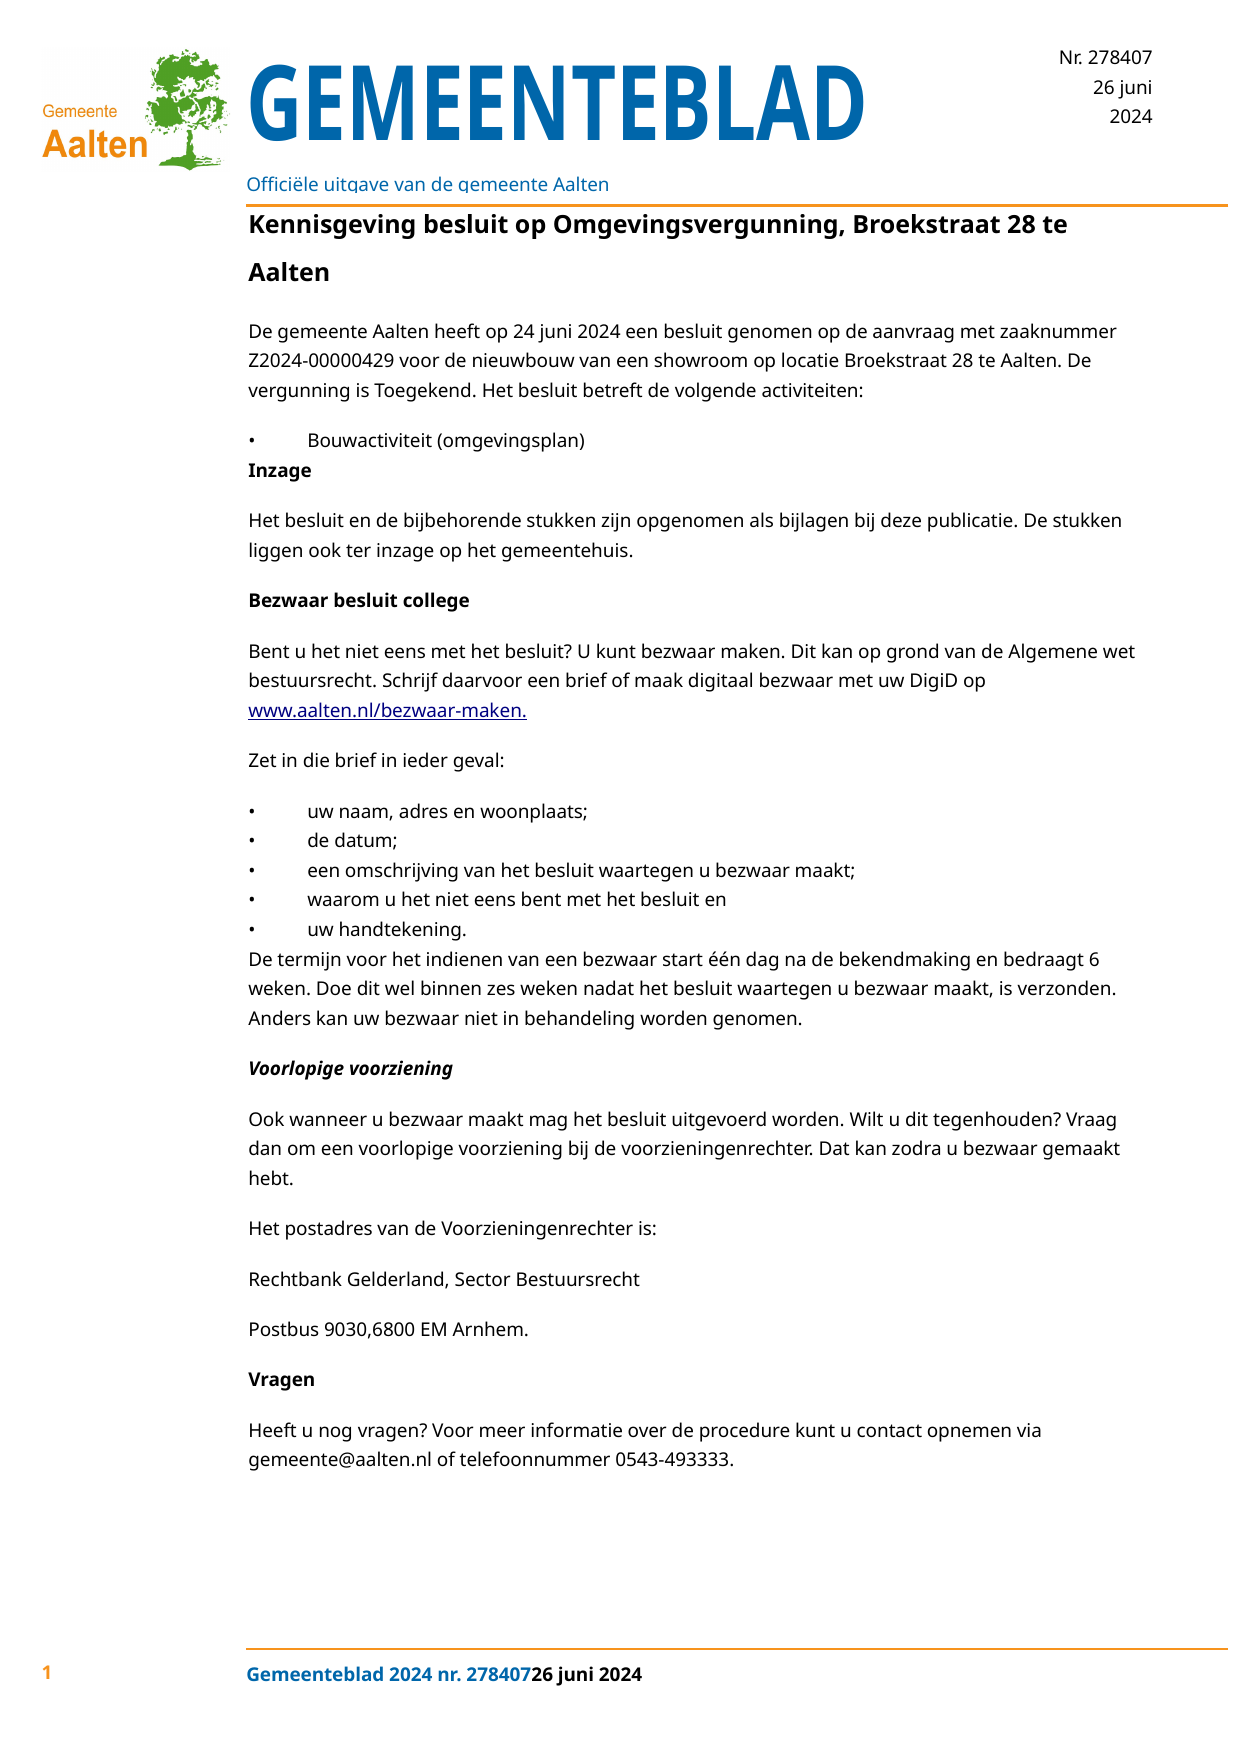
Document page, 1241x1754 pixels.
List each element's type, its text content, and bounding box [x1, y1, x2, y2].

text Vragen [248, 1367, 1152, 1392]
list de datum; [248, 827, 1152, 853]
text Inzage [248, 457, 1152, 483]
list een omschrijving van het besluit waartegen u bezwaar maakt; [248, 857, 1152, 883]
list Bouwactiviteit (omgevingsplan) [248, 427, 1152, 453]
text Heeft u nog vragen? Voor meer informatie over de procedure kunt u contact opnemen via gemeente@aalten.nl of telefoonnummer 0543-493333. [248, 1417, 1152, 1472]
text De termijn voor het indienen van een bezwaar start één dag na de bekendmaking en bedraagt 6 weken. Doe dit wel binnen zes weken nadat het besluit waartegen u bezwaar maakt, is verzonden. Anders kan uw bezwaar niet in behandeling worden genomen. [248, 946, 1152, 1031]
text Ook wanneer u bezwaar maakt mag het besluit uitgevoerd worden. Wilt u dit tegenhouden? Vraag dan om een voorlopige voorziening bij de voorzieningenrechter. Dat kan zodra u bezwaar gemaakt hebt. [248, 1106, 1152, 1191]
list uw handtekening. [248, 916, 1152, 942]
text Bent u het niet eens met het besluit? U kunt bezwaar maken. Dit kan op grond van de Algemene wet bestuursrecht. Schrijf daarvoor een brief of maak digitaal bezwaar met uw DigiD op www.aalten.nl/bezwaar-maken. [248, 638, 1152, 723]
text Het besluit en de bijbehorende stukken zijn opgenomen als bijlagen bij deze publicatie. De stukken liggen ook ter inzage op het gemeentehuis. [248, 507, 1152, 563]
text Postbus 9030,6800 EM Arnhem. [248, 1316, 1152, 1342]
picture [41, 47, 231, 172]
text Het postadres van de Voorzieningenrechter is: [248, 1215, 1152, 1241]
text Bezwaar besluit college [248, 587, 1152, 613]
list uw naam, adres en woonplaats; [248, 798, 1152, 824]
text Rechtbank Gelderland, Sector Bestuursrecht [248, 1266, 1152, 1292]
text Zet in die brief in ieder geval: [248, 747, 1152, 773]
list waarom u het niet eens bent met het besluit en [248, 887, 1152, 912]
text Kennisgeving besluit op Omgevingsvergunning, Broekstraat 28 te Aalten [248, 207, 1152, 288]
text De gemeente Aalten heeft op 24 juni 2024 een besluit genomen op de aanvraag met zaaknummer Z2024-00000429 voor de nieuwbouw van een showroom op locatie Broekstraat 28 te Aalten. De vergunning is Toegekend. Het besluit betreft de volgende activiteiten: [248, 318, 1152, 403]
text Voorlopige voorziening [248, 1055, 1152, 1081]
